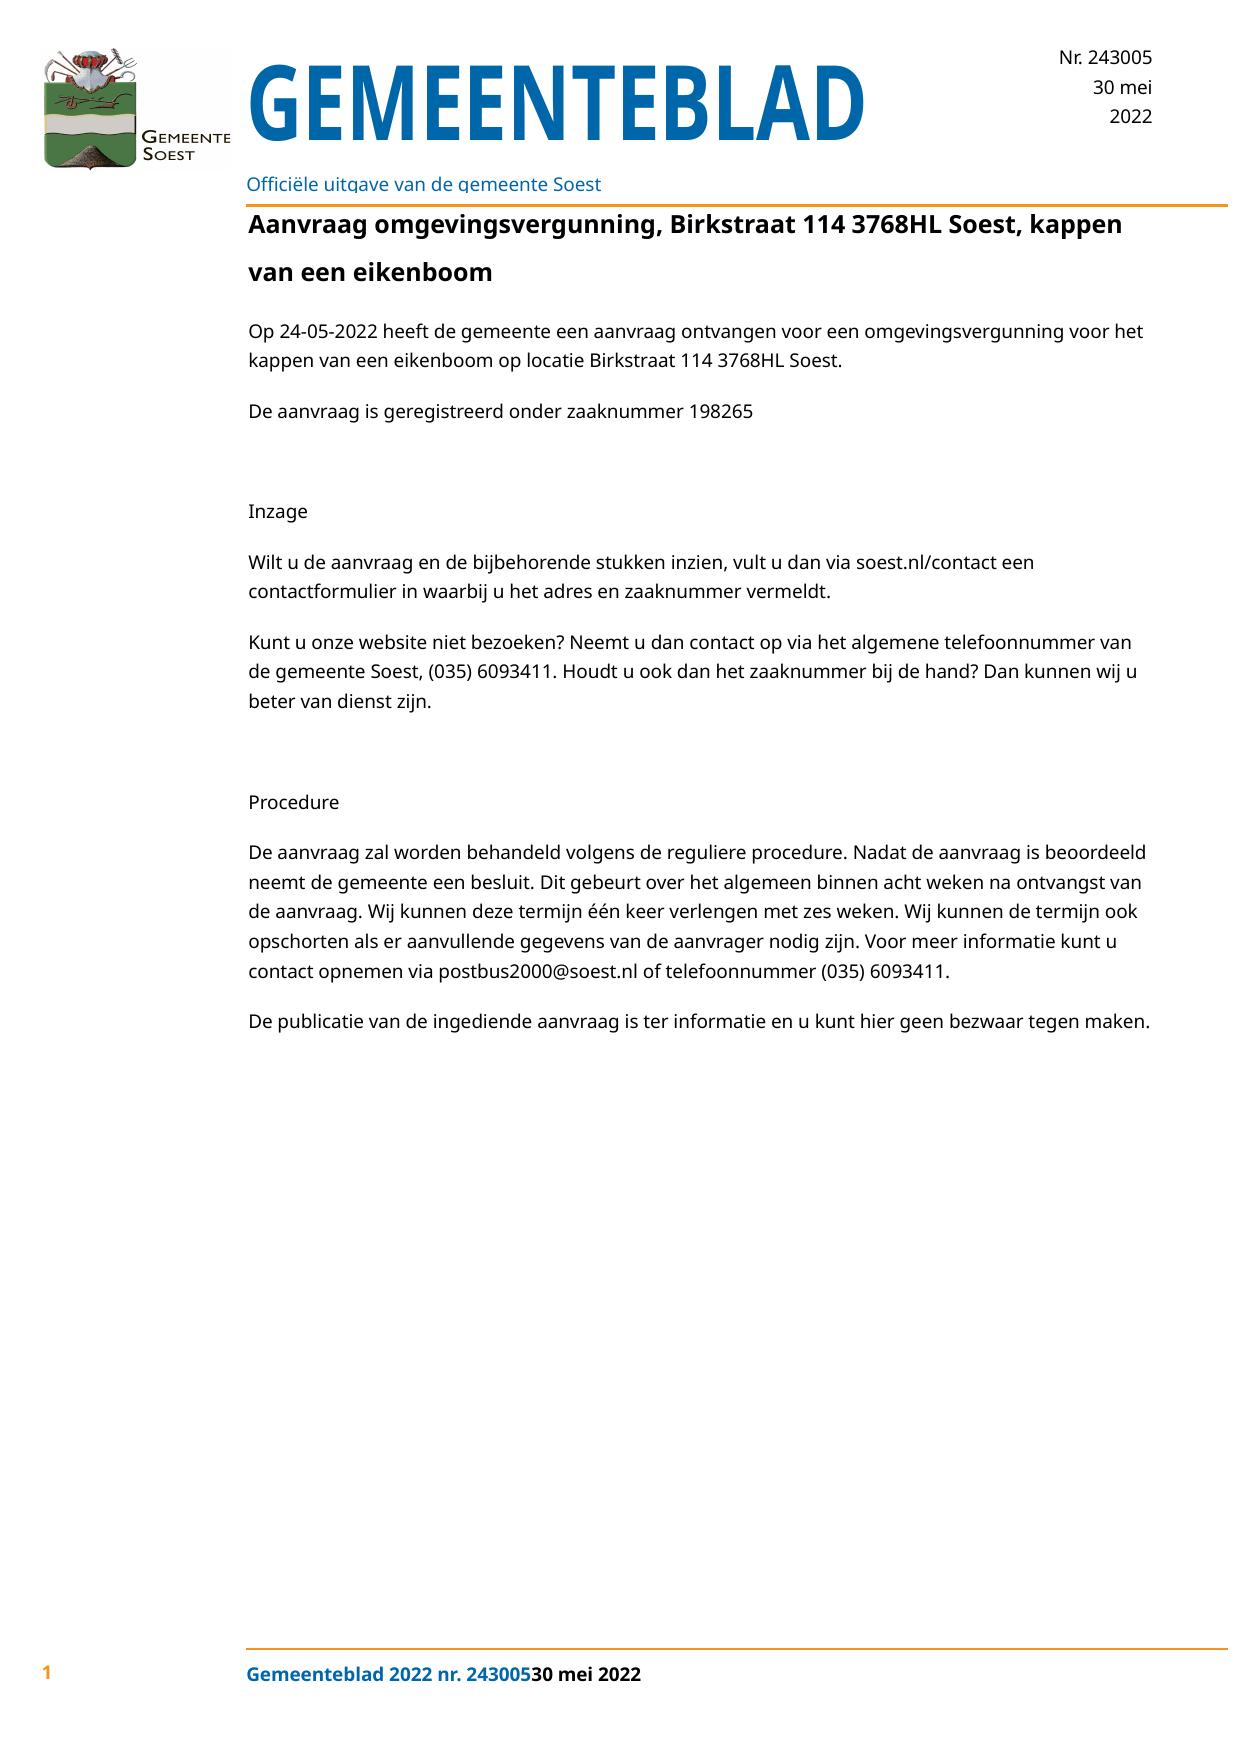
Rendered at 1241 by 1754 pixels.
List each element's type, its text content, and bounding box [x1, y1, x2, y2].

text De aanvraag is geregistreerd onder zaaknummer 198265 [248, 398, 1152, 424]
picture [41, 47, 231, 172]
text Inzage [248, 499, 1152, 524]
text De aanvraag zal worden behandeld volgens de reguliere procedure. Nadat de aanvraag is beoordeeld neemt de gemeente een besluit. Dit gebeurt over het algemeen binnen acht weken na ontvangst van de aanvraag. Wij kunnen deze termijn één keer verlengen met zes weken. Wij kunnen de termijn ook opschorten als er aanvullende gegevens van de aanvrager nodig zijn. Voor meer informatie kunt u contact opnemen via postbus2000@soest.nl of telefoonnummer (035) 6093411. [248, 839, 1152, 984]
text Wilt u de aanvraag en de bijbehorende stukken inzien, vult u dan via soest.nl/contact een contactformulier in waarbij u het adres en zaaknummer vermeldt. [248, 549, 1152, 604]
text Op 24-05-2022 heeft de gemeente een aanvraag ontvangen voor een omgevingsvergunning voor het kappen van een eikenboom op locatie Birkstraat 114 3768HL Soest. [248, 318, 1152, 373]
text Kunt u onze website niet bezoeken? Neemt u dan contact op via het algemene telefoonnummer van de gemeente Soest, (035) 6093411. Houdt u ook dan het zaaknummer bij de hand? Dan kunnen wij u beter van dienst zijn. [248, 629, 1152, 714]
text Aanvraag omgevingsvergunning, Birkstraat 114 3768HL Soest, kappen van een eikenboom [248, 207, 1152, 288]
text Procedure [248, 789, 1152, 815]
text De publicatie van de ingediende aanvraag is ter informatie en u kunt hier geen bezwaar tegen maken. [248, 1008, 1152, 1034]
